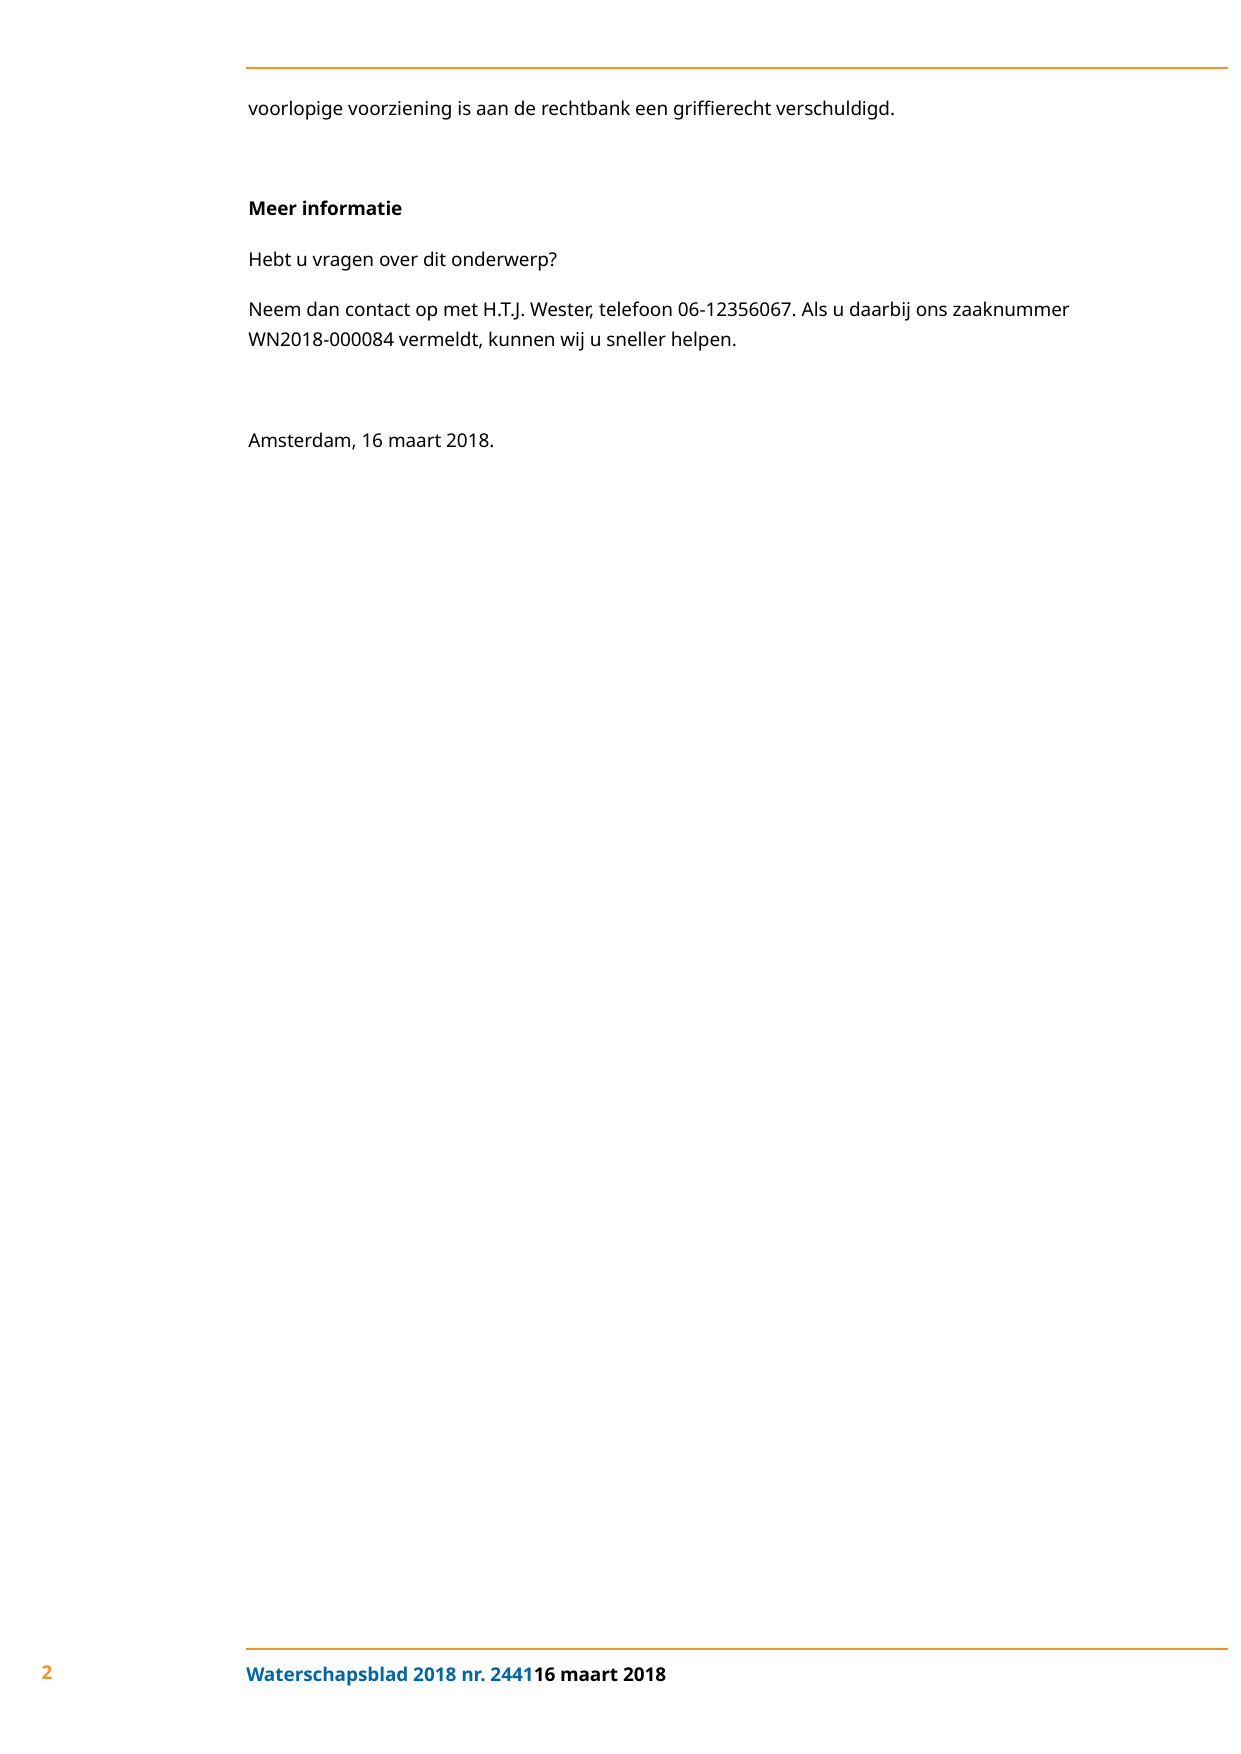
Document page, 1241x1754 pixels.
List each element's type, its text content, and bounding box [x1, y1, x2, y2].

picture [41, 47, 231, 172]
text Amsterdam, 16 maart 2018. [248, 427, 1152, 453]
text Hebt u vragen over dit onderwerp? [248, 246, 1152, 272]
text Meer informatie [248, 196, 1152, 221]
text voorlopige voorziening is aan de rechtbank een griffierecht verschuldigd. [248, 95, 1152, 121]
text Neem dan contact op met H.T.J. Wester, telefoon 06-12356067. Als u daarbij ons zaaknummer WN2018-000084 vermeldt, kunnen wij u sneller helpen. [248, 296, 1152, 352]
